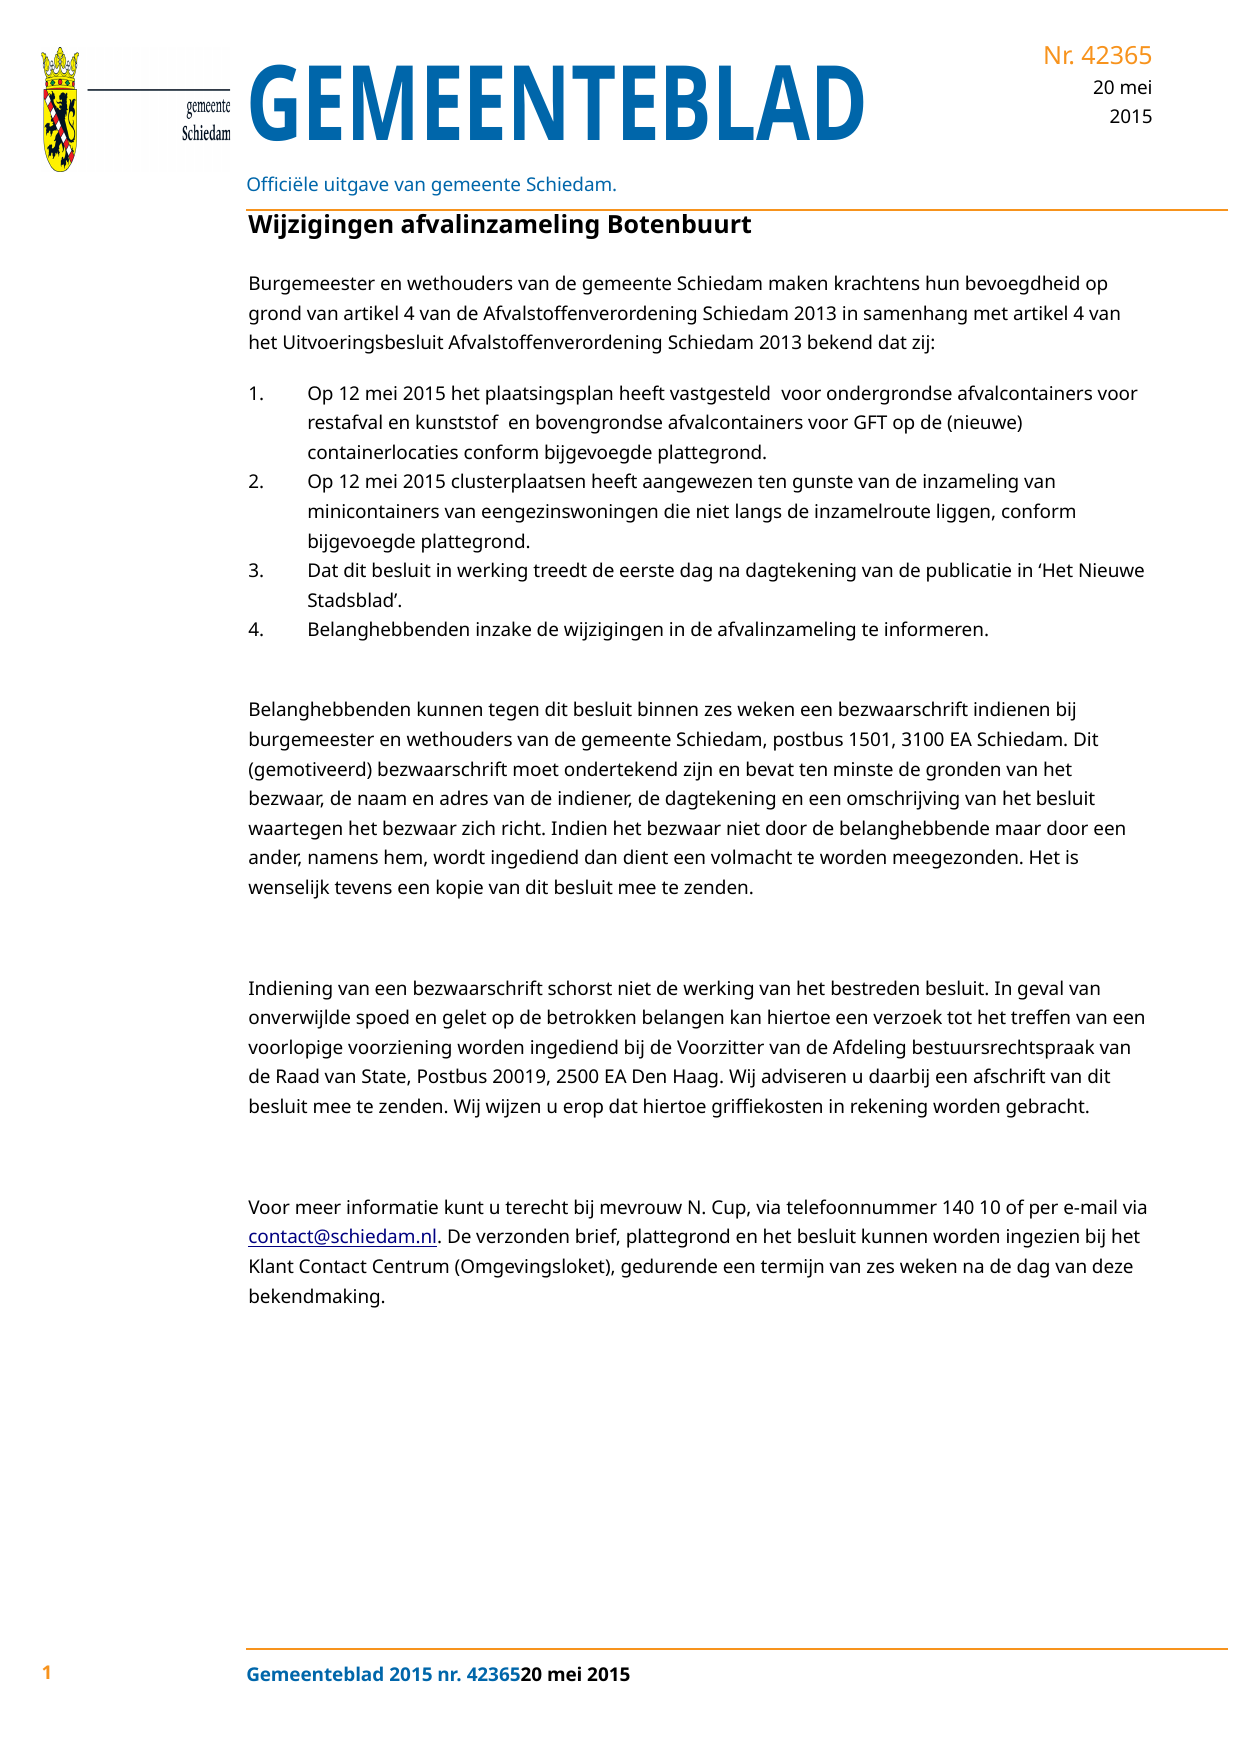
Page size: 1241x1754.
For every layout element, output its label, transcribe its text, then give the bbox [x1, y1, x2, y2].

picture [41, 47, 231, 172]
list Belanghebbenden inzake de wijzigingen in de afvalinzameling te informeren. [248, 617, 1152, 642]
text Burgemeester en wethouders van de gemeente Schiedam maken krachtens hun bevoegdheid op grond van artikel 4 van de Afvalstoffenverordening Schiedam 2013 in samenhang met artikel 4 van het Uitvoeringsbesluit Afvalstoffenverordening Schiedam 2013 bekend dat zij: [248, 270, 1152, 355]
list Op 12 mei 2015 clusterplaatsen heeft aangewezen ten gunste van de inzameling van minicontainers van eengezinswoningen die niet langs de inzamelroute liggen, conform bijgevoegde plattegrond. [248, 469, 1152, 553]
text Voor meer informatie kunt u terecht bij mevrouw N. Cup, via telefoonnummer 140 10 of per e-mail via contact@schiedam.nl. De verzonden brief, plattegrond en het besluit kunnen worden ingezien bij het Klant Contact Centrum (Omgevingsloket), gedurende een termijn van zes weken na de dag van deze bekendmaking. [248, 1194, 1152, 1308]
text Belanghebbenden kunnen tegen dit besluit binnen zes weken een bezwaarschrift indienen bij burgemeester en wethouders van de gemeente Schiedam, postbus 1501, 3100 EA Schiedam. Dit (gemotiveerd) bezwaarschrift moet ondertekend zijn en bevat ten minste de gronden van het bezwaar, de naam en adres van de indiener, de dagtekening en een omschrijving van het besluit waartegen het bezwaar zich richt. Indien het bezwaar niet door de belanghebbende maar door een ander, namens hem, wordt ingediend dan dient een volmacht te worden meegezonden. Het is wenselijk tevens een kopie van dit besluit mee te zenden. [248, 697, 1152, 900]
text Wijzigingen afvalinzameling Botenbuurt [248, 211, 1152, 241]
list Dat dit besluit in werking treedt de eerste dag na dagtekening van de publicatie in ‘Het Nieuwe Stadsblad’. [248, 557, 1152, 613]
text Indiening van een bezwaarschrift schorst niet de werking van het bestreden besluit. In geval van onverwijlde spoed en gelet op de betrokken belangen kan hiertoe een verzoek tot het treffen van een voorlopige voorziening worden ingediend bij de Voorzitter van de Afdeling bestuursrechtspraak van de Raad van State, Postbus 20019, 2500 EA Den Haag. Wij adviseren u daarbij een afschrift van dit besluit mee te zenden. Wij wijzen u erop dat hiertoe griffiekosten in rekening worden gebracht. [248, 975, 1152, 1119]
list Op 12 mei 2015 het plaatsingsplan heeft vastgesteld voor ondergrondse afvalcontainers voor restafval en kunststof en bovengrondse afvalcontainers voor GFT op de (nieuwe) containerlocaties conform bijgevoegde plattegrond. [248, 380, 1152, 465]
